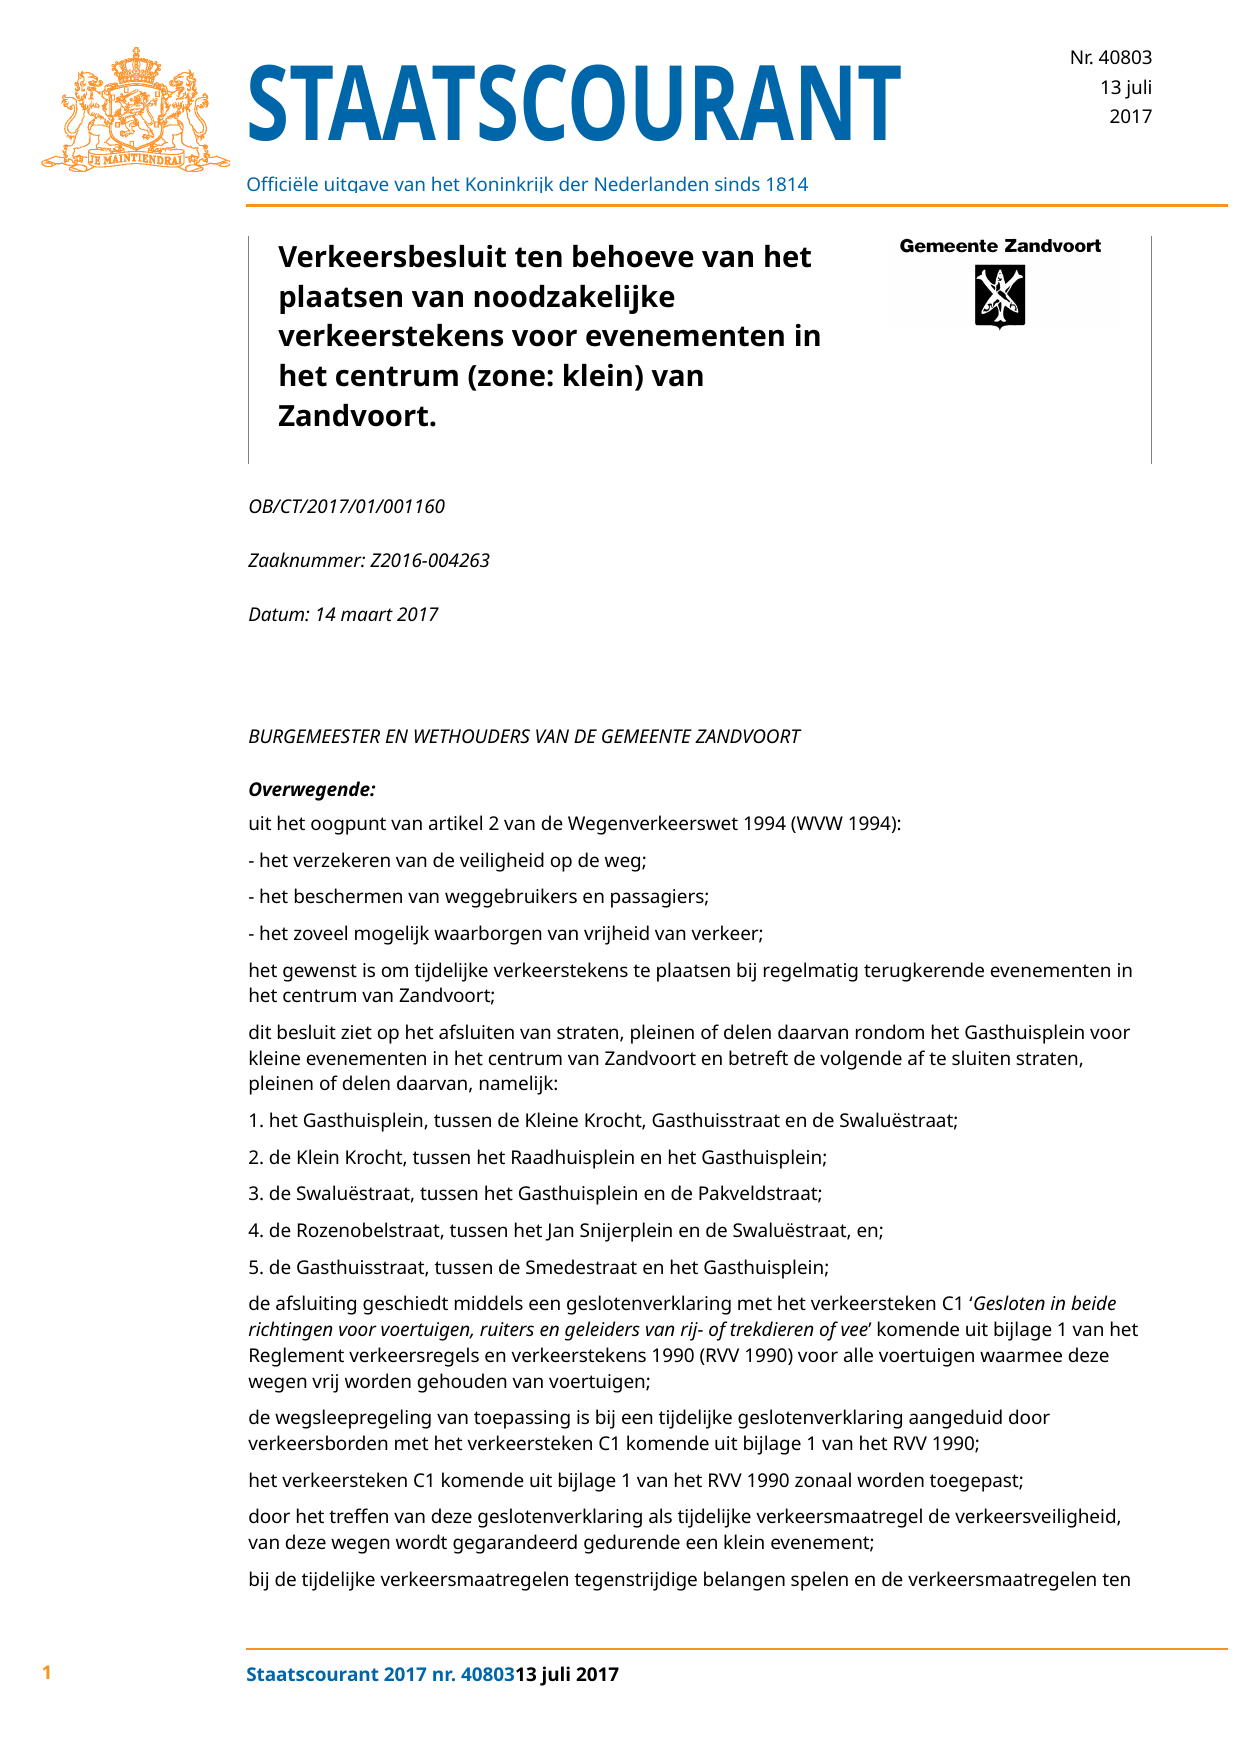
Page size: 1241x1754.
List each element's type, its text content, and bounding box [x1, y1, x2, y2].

text de afsluiting geschiedt middels een geslotenverklaring met het verkeersteken C1 ‘Gesloten in beide richtingen voor voertuigen, ruiters en geleiders van rij- of trekdieren of vee’ komende uit bijlage 1 van het Reglement verkeersregels en verkeerstekens 1990 (RVV 1990) voor alle voertuigen waarmee deze wegen vrij worden gehouden van voertuigen; [248, 1291, 1152, 1393]
picture [41, 47, 231, 172]
text de wegsleepregeling van toepassing is bij een tijdelijke geslotenverklaring aangeduid door verkeersborden met het verkeersteken C1 komende uit bijlage 1 van het RVV 1990; [248, 1404, 1152, 1456]
table_header Verkeersbesluit ten behoeve van het plaatsen van noodzakelijke verkeerstekens voor evenementen in het centrum (zone: klein) van Zandvoort. [249, 236, 850, 464]
text BURGEMEESTER EN WETHOUDERS VAN DE GEMEENTE ZANDVOORT [248, 723, 1152, 749]
text OB/CT/2017/01/001160 [248, 493, 1152, 519]
text 1. het Gasthuisplein, tussen de Kleine Krocht, Gasthuisstraat en de Swaluëstraat; [248, 1107, 1152, 1133]
text bij de tijdelijke verkeersmaatregelen tegenstrijdige belangen spelen en de verkeersmaatregelen ten [248, 1566, 1152, 1592]
text Datum: 14 maart 2017 [248, 601, 1152, 627]
text uit het oogpunt van artikel 2 van de Wegenverkeerswet 1994 (WVW 1994): [248, 810, 1152, 836]
text 5. de Gasthuisstraat, tussen de Smedestraat en het Gasthuisplein; [248, 1254, 1152, 1280]
text het gewenst is om tijdelijke verkeerstekens te plaatsen bij regelmatig terugkerende evenementen in het centrum van Zandvoort; [248, 957, 1152, 1008]
text - het verzekeren van de veiligheid op de weg; [248, 847, 1152, 872]
text door het treffen van deze geslotenverklaring als tijdelijke verkeersmaatregel de verkeersveiligheid, van deze wegen wordt gegarandeerd gedurende een klein evenement; [248, 1503, 1152, 1555]
text - het beschermen van weggebruikers en passagiers; [248, 883, 1152, 909]
picture [882, 236, 1119, 331]
text 2. de Klein Krocht, tussen het Raadhuisplein en het Gasthuisplein; [248, 1144, 1152, 1170]
text - het zoveel mogelijk waarborgen van vrijheid van verkeer; [248, 920, 1152, 946]
table_header [850, 236, 1151, 464]
text Zaaknummer: Z2016-004263 [248, 547, 1152, 573]
text 3. de Swaluëstraat, tussen het Gasthuisplein en de Pakveldstraat; [248, 1181, 1152, 1206]
text het verkeersteken C1 komende uit bijlage 1 van het RVV 1990 zonaal worden toegepast; [248, 1467, 1152, 1493]
text dit besluit ziet op het afsluiten van straten, pleinen of delen daarvan rondom het Gasthuisplein voor kleine evenementen in het centrum van Zandvoort en betreft de volgende af te sluiten straten, pleinen of delen daarvan, namelijk: [248, 1019, 1152, 1096]
text Overwegende: [248, 776, 1152, 802]
text 4. de Rozenobelstraat, tussen het Jan Snijerplein en de Swaluëstraat, en; [248, 1217, 1152, 1243]
